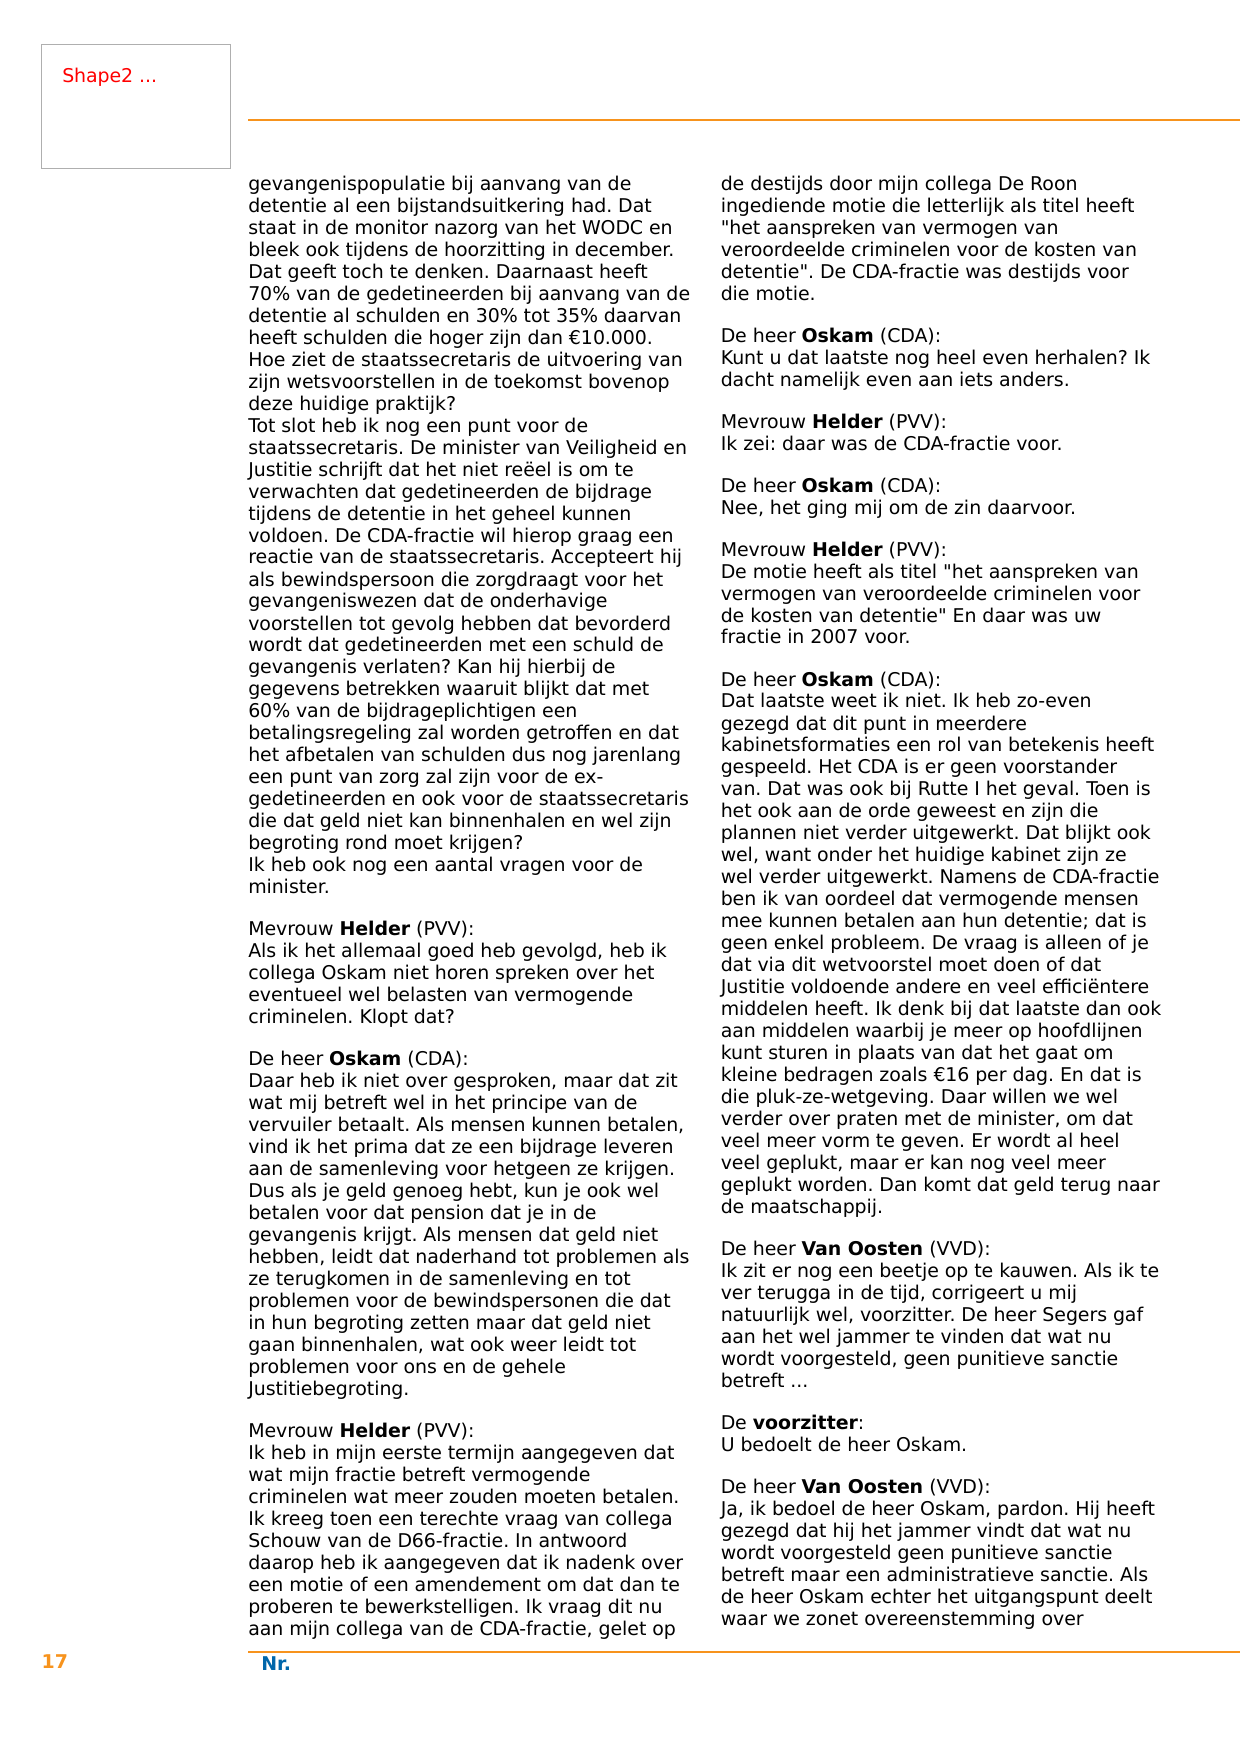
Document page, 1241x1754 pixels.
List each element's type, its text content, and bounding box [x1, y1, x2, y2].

text Nee, het ging mij om de zin daarvoor. [721, 497, 1163, 518]
text De voorzitter: [721, 1412, 1163, 1434]
text Mevrouw Helder (PVV): [248, 918, 691, 940]
text De heer Oskam (CDA): [721, 474, 1163, 497]
text Mevrouw Helder (PVV): [721, 538, 1163, 561]
text Ik heb ook nog een aantal vragen voor de minister. [248, 854, 691, 898]
text de destijds door mijn collega De Roon ingediende motie die letterlijk als titel heeft "het aanspreken van vermogen van veroordeelde criminelen voor de kosten van detentie". De CDA-fractie was destijds voor die motie. [721, 173, 1163, 305]
text U bedoelt de heer Oskam. [721, 1434, 1163, 1456]
text Ik heb in mijn eerste termijn aangegeven dat wat mijn fractie betreft vermogende criminelen wat meer zouden moeten betalen. Ik kreeg toen een terechte vraag van collega Schouw van de D66-fractie. In antwoord daarop heb ik aangegeven dat ik nadenk over een motie of een amendement om dat dan te proberen te bewerkstelligen. Ik vraag dit nu aan mijn collega van de CDA-fractie, gelet op [248, 1442, 691, 1639]
text Daar heb ik niet over gesproken, maar dat zit wat mij betreft wel in het principe van de vervuiler betaalt. Als mensen kunnen betalen, vind ik het prima dat ze een bijdrage leveren aan de samenleving voor hetgeen ze krijgen. Dus als je geld genoeg hebt, kun je ook wel betalen voor dat pension dat je in de gevangenis krijgt. Als mensen dat geld niet hebben, leidt dat naderhand tot problemen als ze terugkomen in de samenleving en tot problemen voor de bewindspersonen die dat in hun begroting zetten maar dat geld niet gaan binnenhalen, wat ook weer leidt tot problemen voor ons en de gehele Justitiebegroting. [248, 1070, 691, 1400]
text Mevrouw Helder (PVV): [248, 1420, 691, 1442]
text Ja, ik bedoel de heer Oskam, pardon. Hij heeft gezegd dat hij het jammer vindt dat wat nu wordt voorgesteld geen punitieve sanctie betreft maar een administratieve sanctie. Als de heer Oskam echter het uitgangspunt deelt waar we zonet overeenstemming over [721, 1498, 1163, 1629]
text Tot slot heb ik nog een punt voor de staatssecretaris. De minister van Veiligheid en Justitie schrijft dat het niet reëel is om te verwachten dat gedetineerden de bijdrage tijdens de detentie in het geheel kunnen voldoen. De CDA-fractie wil hierop graag een reactie van de staatssecretaris. Accepteert hij als bewindspersoon die zorgdraagt voor het gevangeniswezen dat de onderhavige voorstellen tot gevolg hebben dat bevorderd wordt dat gedetineerden met een schuld de gevangenis verlaten? Kan hij hierbij de gegevens betrekken waaruit blijkt dat met 60% van de bijdrageplichtigen een betalingsregeling zal worden getroffen en dat het afbetalen van schulden dus nog jarenlang een punt van zorg zal zijn voor de ex-gedetineerden en ook voor de staatssecretaris die dat geld niet kan binnenhalen en wel zijn begroting rond moet krijgen? [248, 414, 691, 854]
text Dat laatste weet ik niet. Ik heb zo-even gezegd dat dit punt in meerdere kabinetsformaties een rol van betekenis heeft gespeeld. Het CDA is er geen voorstander van. Dat was ook bij Rutte I het geval. Toen is het ook aan de orde geweest en zijn die plannen niet verder uitgewerkt. Dat blijkt ook wel, want onder het huidige kabinet zijn ze wel verder uitgewerkt. Namens de CDA-fractie ben ik van oordeel dat vermogende mensen mee kunnen betalen aan hun detentie; dat is geen enkel probleem. De vraag is alleen of je dat via dit wetvoorstel moet doen of dat Justitie voldoende andere en veel efficiëntere middelen heeft. Ik denk bij dat laatste dan ook aan middelen waarbij je meer op hoofdlijnen kunt sturen in plaats van dat het gaat om kleine bedragen zoals €16 per dag. En dat is die pluk-ze-wetgeving. Daar willen we wel verder over praten met de minister, om dat veel meer vorm te geven. Er wordt al heel veel geplukt, maar er kan nog veel meer geplukt worden. Dan komt dat geld terug naar de maatschappij. [721, 690, 1163, 1218]
text De heer Oskam (CDA): [248, 1048, 691, 1070]
text De heer Oskam (CDA): [721, 668, 1163, 690]
text Ik zei: daar was de CDA-fractie voor. [721, 433, 1163, 454]
text De heer Oskam (CDA): [721, 325, 1163, 347]
text De heer Van Oosten (VVD): [721, 1238, 1163, 1260]
text Als ik het allemaal goed heb gevolgd, heb ik collega Oskam niet horen spreken over het eventueel wel belasten van vermogende criminelen. Klopt dat? [248, 940, 691, 1028]
text Kunt u dat laatste nog heel even herhalen? Ik dacht namelijk even aan iets anders. [721, 347, 1163, 391]
text De heer Van Oosten (VVD): [721, 1476, 1163, 1498]
text Ik zit er nog een beetje op te kauwen. Als ik te ver terugga in de tijd, corrigeert u mij natuurlijk wel, voorzitter. De heer Segers gaf aan het wel jammer te vinden dat wat nu wordt voorgesteld, geen punitieve sanctie betreft ... [721, 1260, 1163, 1392]
text De motie heeft als titel "het aanspreken van vermogen van veroordeelde criminelen voor de kosten van detentie" En daar was uw fractie in 2007 voor. [721, 561, 1163, 648]
text gevangenispopulatie bij aanvang van de detentie al een bijstandsuitkering had. Dat staat in de monitor nazorg van het WODC en bleek ook tijdens de hoorzitting in december. Dat geeft toch te denken. Daarnaast heeft 70% van de gedetineerden bij aanvang van de detentie al schulden en 30% tot 35% daarvan heeft schulden die hoger zijn dan €10.000. Hoe ziet de staatssecretaris de uitvoering van zijn wetsvoorstellen in de toekomst bovenop deze huidige praktijk? [248, 173, 691, 414]
text Mevrouw Helder (PVV): [721, 411, 1163, 433]
